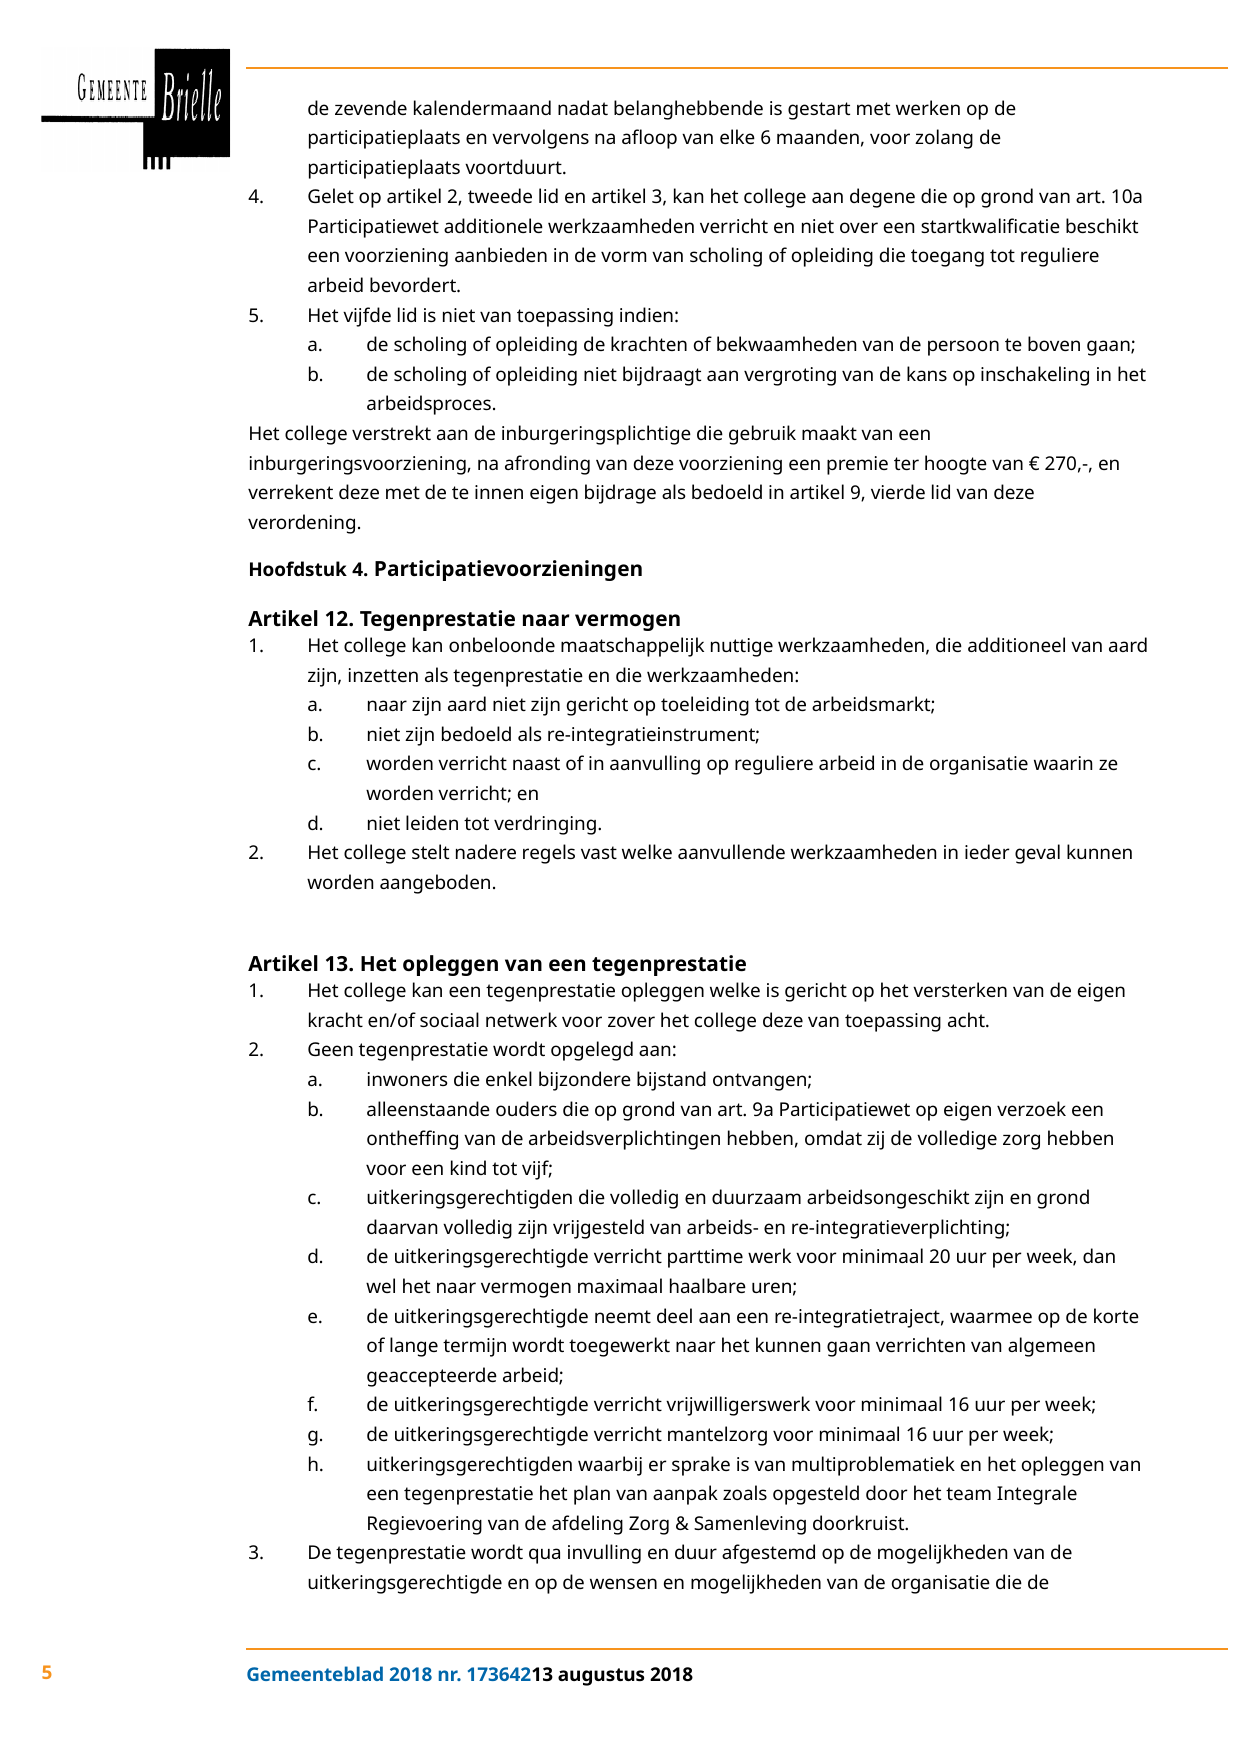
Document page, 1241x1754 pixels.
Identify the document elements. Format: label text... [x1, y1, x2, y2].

text Artikel 13. Het opleggen van een tegenprestatie [248, 949, 1152, 977]
list Het vijfde lid is niet van toepassing indien: [248, 302, 1152, 328]
list Het college kan onbeloonde maatschappelijk nuttige werkzaamheden, die additioneel van aard zijn, inzetten als tegenprestatie en die werkzaamheden: [248, 632, 1152, 688]
list de scholing of opleiding de krachten of bekwaamheden van de persoon te boven gaan; [307, 331, 1152, 357]
list niet zijn bedoeld als re-integratieinstrument; [307, 721, 1152, 747]
list de uitkeringsgerechtigde neemt deel aan een re-integratietraject, waarmee op de korte of lange termijn wordt toegewerkt naar het kunnen gaan verrichten van algemeen geaccepteerde arbeid; [307, 1303, 1152, 1388]
list de uitkeringsgerechtigde verricht vrijwilligerswerk voor minimaal 16 uur per week; [307, 1392, 1152, 1417]
list worden verricht naast of in aanvulling op reguliere arbeid in de organisatie waarin ze worden verricht; en [307, 751, 1152, 806]
list de uitkeringsgerechtigde verricht parttime werk voor minimaal 20 uur per week, dan wel het naar vermogen maximaal haalbare uren; [307, 1244, 1152, 1299]
list Het college kan een tegenprestatie opleggen welke is gericht op het versterken van de eigen kracht en/of sociaal netwerk voor zover het college deze van toepassing acht. [248, 977, 1152, 1033]
list de scholing of opleiding niet bijdraagt aan vergroting van de kans op inschakeling in het arbeidsproces. [307, 361, 1152, 416]
text Artikel 12. Tegenprestatie naar vermogen [248, 604, 1152, 632]
list naar zijn aard niet zijn gericht op toeleiding tot de arbeidsmarkt; [307, 691, 1152, 717]
text Het college verstrekt aan de inburgeringsplichtige die gebruik maakt van een inburgeringsvoorziening, na afronding van deze voorziening een premie ter hoogte van € 270,-, en verrekent deze met de te innen eigen bijdrage als bedoeld in artikel 9, vierde lid van deze verordening. [248, 420, 1152, 535]
list uitkeringsgerechtigden die volledig en duurzaam arbeidsongeschikt zijn en grond daarvan volledig zijn vrijgesteld van arbeids- en re-integratieverplichting; [307, 1184, 1152, 1240]
list uitkeringsgerechtigden waarbij er sprake is van multiproblematiek en het opleggen van een tegenprestatie het plan van aanpak zoals opgesteld door het team Integrale Regievoering van de afdeling Zorg & Samenleving doorkruist. [307, 1451, 1152, 1536]
list Geen tegenprestatie wordt opgelegd aan: [248, 1037, 1152, 1062]
list inwoners die enkel bijzondere bijstand ontvangen; [307, 1066, 1152, 1092]
picture [41, 47, 231, 172]
list de zevende kalendermaand nadat belanghebbende is gestart met werken op de participatieplaats en vervolgens na afloop van elke 6 maanden, voor zolang de participatieplaats voortduurt. [248, 95, 1152, 180]
list alleenstaande ouders die op grond van art. 9a Participatiewet op eigen verzoek een ontheffing van de arbeidsverplichtingen hebben, omdat zij de volledige zorg hebben voor een kind tot vijf; [307, 1096, 1152, 1181]
text Hoofdstuk 4. Participatievoorzieningen [248, 554, 1152, 583]
list Gelet op artikel 2, tweede lid en artikel 3, kan het college aan degene die op grond van art. 10a Participatiewet additionele werkzaamheden verricht en niet over een startkwalificatie beschikt een voorziening aanbieden in de vorm van scholing of opleiding die toegang tot reguliere arbeid bevordert. [248, 183, 1152, 298]
list De tegenprestatie wordt qua invulling en duur afgestemd op de mogelijkheden van de uitkeringsgerechtigde en op de wensen en mogelijkheden van de organisatie die de [248, 1539, 1152, 1595]
list de uitkeringsgerechtigde verricht mantelzorg voor minimaal 16 uur per week; [307, 1421, 1152, 1447]
list niet leiden tot verdringing. [307, 810, 1152, 836]
list Het college stelt nadere regels vast welke aanvullende werkzaamheden in ieder geval kunnen worden aangeboden. [248, 839, 1152, 895]
